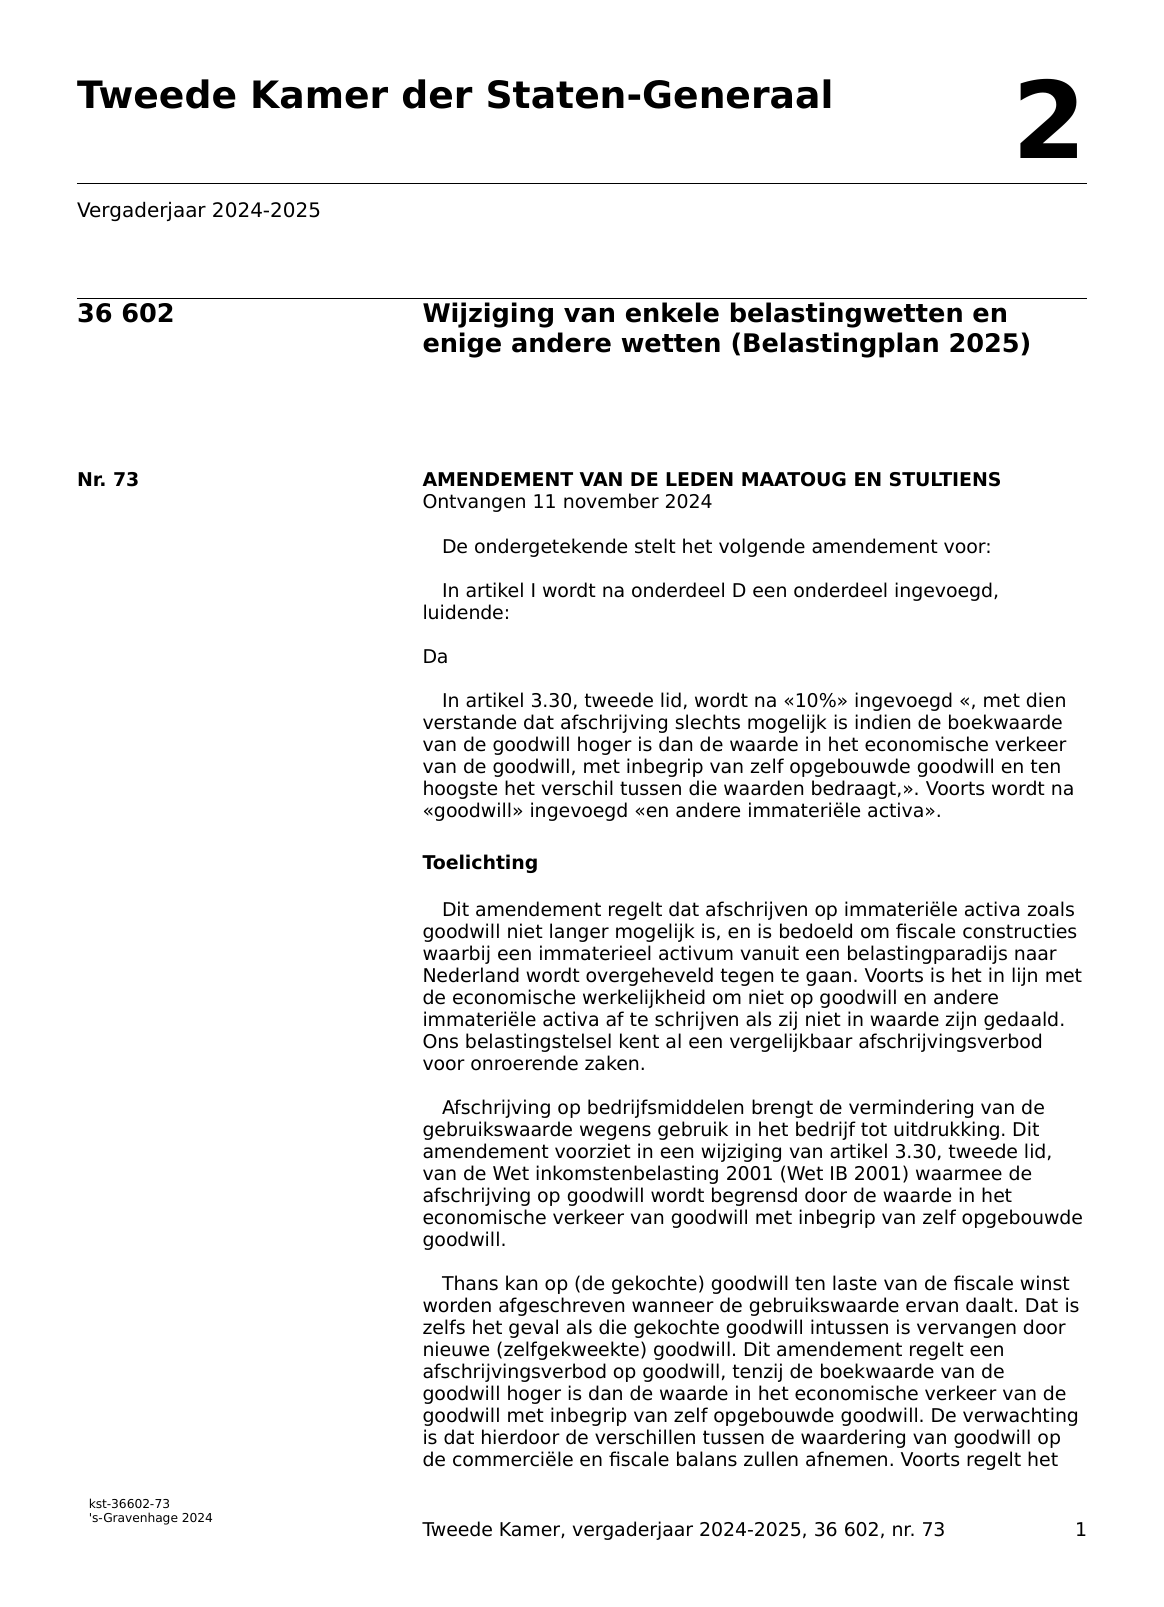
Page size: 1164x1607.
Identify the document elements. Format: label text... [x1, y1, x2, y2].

text In artikel I wordt na onderdeel D een onderdeel ingevoegd, luidende: [422, 580, 1087, 624]
subtitle Toelichting [422, 852, 1087, 874]
table_cell Vergaderjaar 2024-2025 [77, 184, 1087, 298]
table_header 2 [886, 59, 1087, 183]
subtitle Nr. 73 AMENDEMENT VAN DE LEDEN MAATOUG EN STULTIENS [77, 469, 1087, 491]
text Thans kan op (de gekochte) goodwill ten laste van de fiscale winst worden afgeschreven wanneer de gebruikswaarde ervan daalt. Dat is zelfs het geval als die gekochte goodwill intussen is vervangen door nieuwe (zelfgekweekte) goodwill. Dit amendement regelt een afschrijvingsverbod op goodwill, tenzij de boekwaarde van de goodwill hoger is dan de waarde in het economische verkeer van de goodwill met inbegrip van zelf opgebouwde goodwill. De verwachting is dat hierdoor de verschillen tussen de waardering van goodwill op de commerciële en fiscale balans zullen afnemen. Voorts regelt het [422, 1273, 1087, 1471]
subtitle 36 602 Wijziging van enkele belastingwetten en enige andere wetten (Belastingplan 2025) [77, 299, 1087, 358]
text In artikel 3.30, tweede lid, wordt na «10%» ingevoegd «, met dien verstande dat afschrijving slechts mogelijk is indien de boekwaarde van de goodwill hoger is dan de waarde in het economische verkeer van de goodwill, met inbegrip van zelf opgebouwde goodwill en ten hoogste het verschil tussen die waarden bedraagt,». Voorts wordt na «goodwill» ingevoegd «en andere immateriële activa». [422, 690, 1087, 822]
text Da [422, 646, 1087, 668]
text kst-36602-73 [88, 1497, 323, 1511]
text Ontvangen 11 november 2024 [422, 491, 1087, 513]
text 's-Gravenhage 2024 [88, 1511, 323, 1525]
text Dit amendement regelt dat afschrijven op immateriële activa zoals goodwill niet langer mogelijk is, en is bedoeld om fiscale constructies waarbij een immaterieel activum vanuit een belastingparadijs naar Nederland wordt overgeheveld tegen te gaan. Voorts is het in lijn met de economische werkelijkheid om niet op goodwill en andere immateriële activa af te schrijven als zij niet in waarde zijn gedaald. Ons belastingstelsel kent al een vergelijkbaar afschrijvingsverbod voor onroerende zaken. [422, 899, 1087, 1075]
text De ondergetekende stelt het volgende amendement voor: [422, 536, 1087, 557]
text Afschrijving op bedrijfsmiddelen brengt de vermindering van de gebruikswaarde wegens gebruik in het bedrijf tot uitdrukking. Dit amendement voorziet in een wijziging van artikel 3.30, tweede lid, van de Wet inkomstenbelasting 2001 (Wet IB 2001) waarmee de afschrijving op goodwill wordt begrensd door de waarde in het economische verkeer van goodwill met inbegrip van zelf opgebouwde goodwill. [422, 1097, 1087, 1251]
table_header Tweede Kamer der Staten-Generaal [77, 59, 886, 183]
